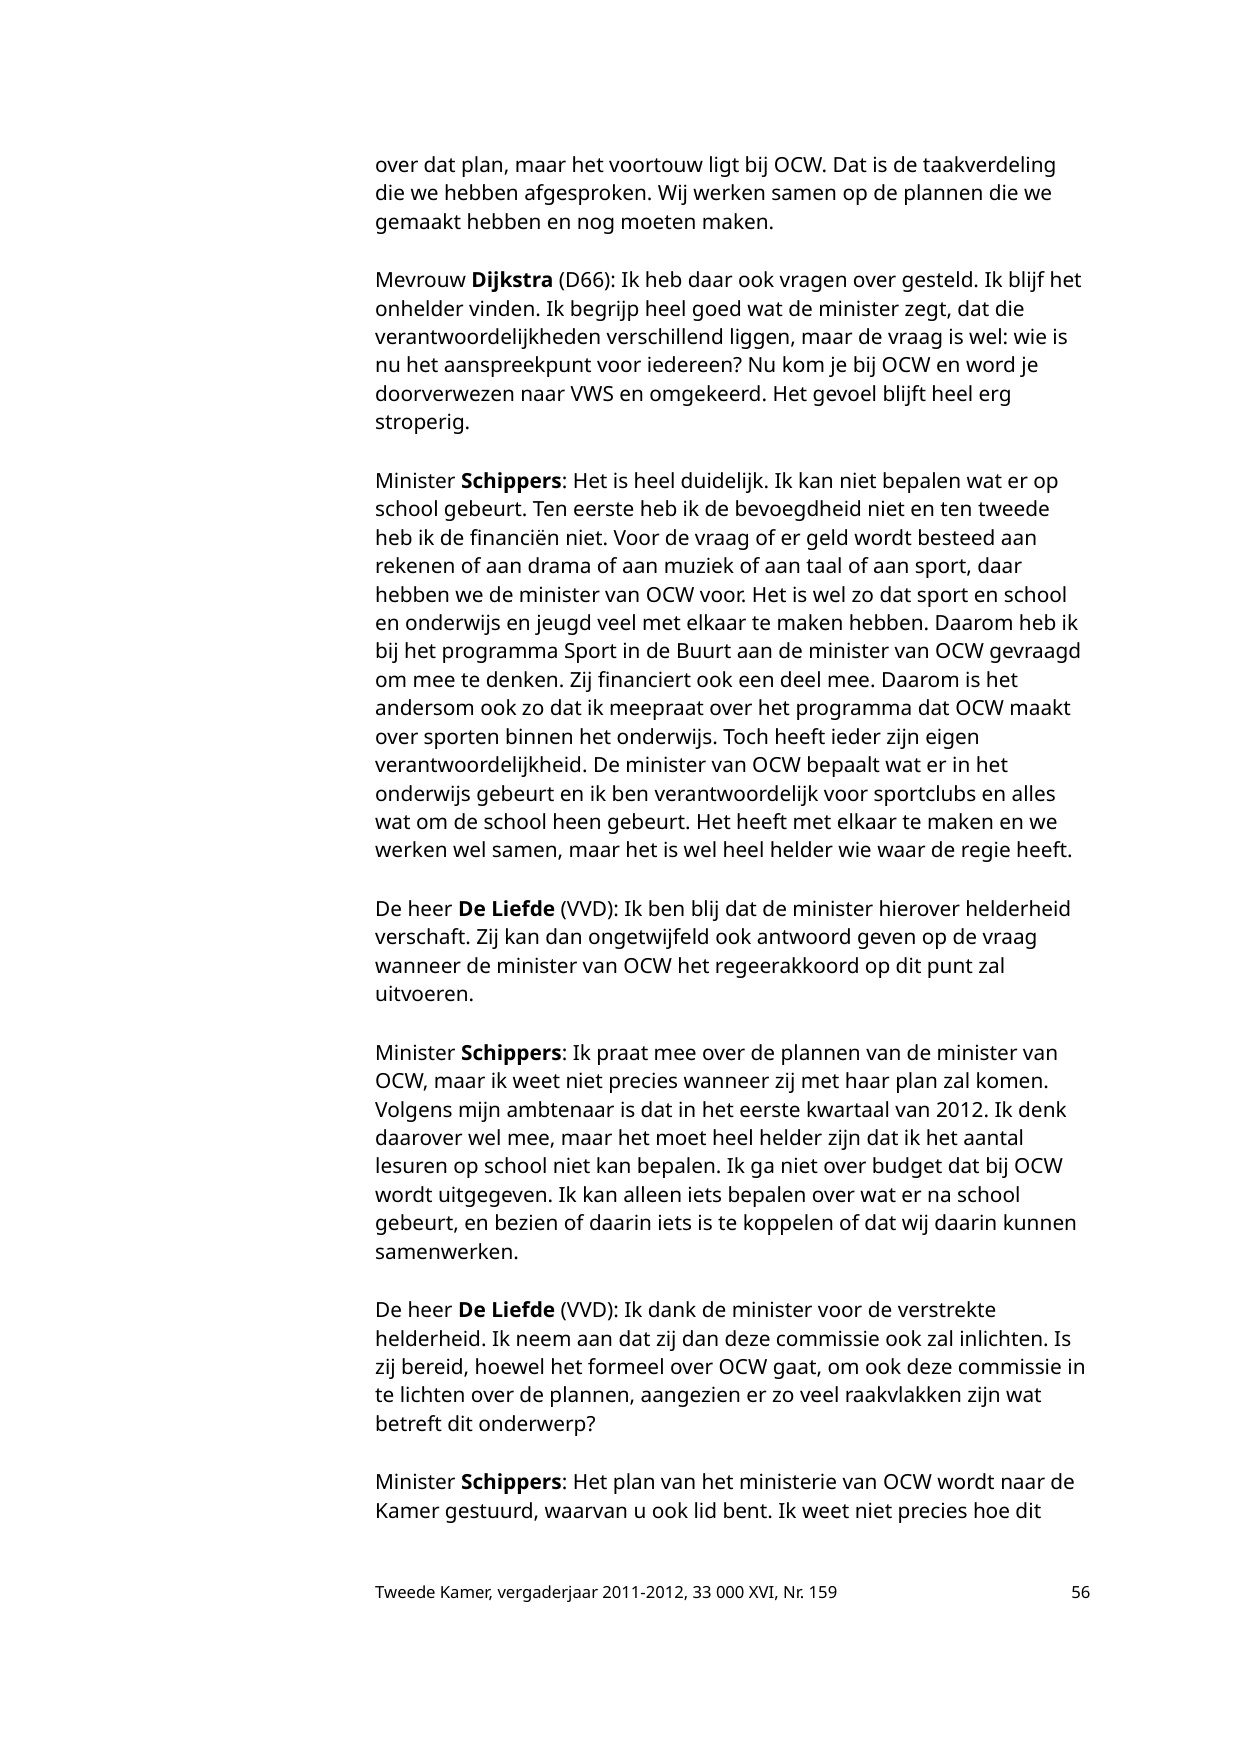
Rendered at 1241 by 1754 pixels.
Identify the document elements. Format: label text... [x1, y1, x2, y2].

text Minister Schippers: Het is heel duidelijk. Ik kan niet bepalen wat er op school gebeurt. Ten eerste heb ik de bevoegdheid niet en ten tweede heb ik de financiën niet. Voor de vraag of er geld wordt besteed aan rekenen of aan drama of aan muziek of aan taal of aan sport, daar hebben we de minister van OCW voor. Het is wel zo dat sport en school en onderwijs en jeugd veel met elkaar te maken hebben. Daarom heb ik bij het programma Sport in de Buurt aan de minister van OCW gevraagd om mee te denken. Zij financiert ook een deel mee. Daarom is het andersom ook zo dat ik meepraat over het programma dat OCW maakt over sporten binnen het onderwijs. Toch heeft ieder zijn eigen verantwoordelijkheid. De minister van OCW bepaalt wat er in het onderwijs gebeurt en ik ben verantwoordelijk voor sportclubs en alles wat om de school heen gebeurt. Het heeft met elkaar te maken en we werken wel samen, maar het is wel heel helder wie waar de regie heeft. [375, 466, 1090, 864]
text De heer De Liefde (VVD): Ik ben blij dat de minister hierover helderheid verschaft. Zij kan dan ongetwijfeld ook antwoord geven op de vraag wanneer de minister van OCW het regeerakkoord op dit punt zal uitvoeren. [375, 894, 1090, 1008]
text Minister Schippers: Ik praat mee over de plannen van de minister van OCW, maar ik weet niet precies wanneer zij met haar plan zal komen. Volgens mijn ambtenaar is dat in het eerste kwartaal van 2012. Ik denk daarover wel mee, maar het moet heel helder zijn dat ik het aantal lesuren op school niet kan bepalen. Ik ga niet over budget dat bij OCW wordt uitgegeven. Ik kan alleen iets bepalen over wat er na school gebeurt, en bezien of daarin iets is te koppelen of dat wij daarin kunnen samenwerken. [375, 1038, 1090, 1265]
text Mevrouw Dijkstra (D66): Ik heb daar ook vragen over gesteld. Ik blijf het onhelder vinden. Ik begrijp heel goed wat de minister zegt, dat die verantwoordelijkheden verschillend liggen, maar de vraag is wel: wie is nu het aanspreekpunt voor iedereen? Nu kom je bij OCW en word je doorverwezen naar VWS en omgekeerd. Het gevoel blijft heel erg stroperig. [375, 265, 1090, 436]
text over dat plan, maar het voortouw ligt bij OCW. Dat is de taakverdeling die we hebben afgesproken. Wij werken samen op de plannen die we gemaakt hebben en nog moeten maken. [375, 150, 1090, 235]
text Minister Schippers: Het plan van het ministerie van OCW wordt naar de Kamer gestuurd, waarvan u ook lid bent. Ik weet niet precies hoe dit [375, 1467, 1090, 1524]
text De heer De Liefde (VVD): Ik dank de minister voor de verstrekte helderheid. Ik neem aan dat zij dan deze commissie ook zal inlichten. Is zij bereid, hoewel het formeel over OCW gaat, om ook deze commissie in te lichten over de plannen, aangezien er zo veel raakvlakken zijn wat betreft dit onderwerp? [375, 1295, 1090, 1437]
